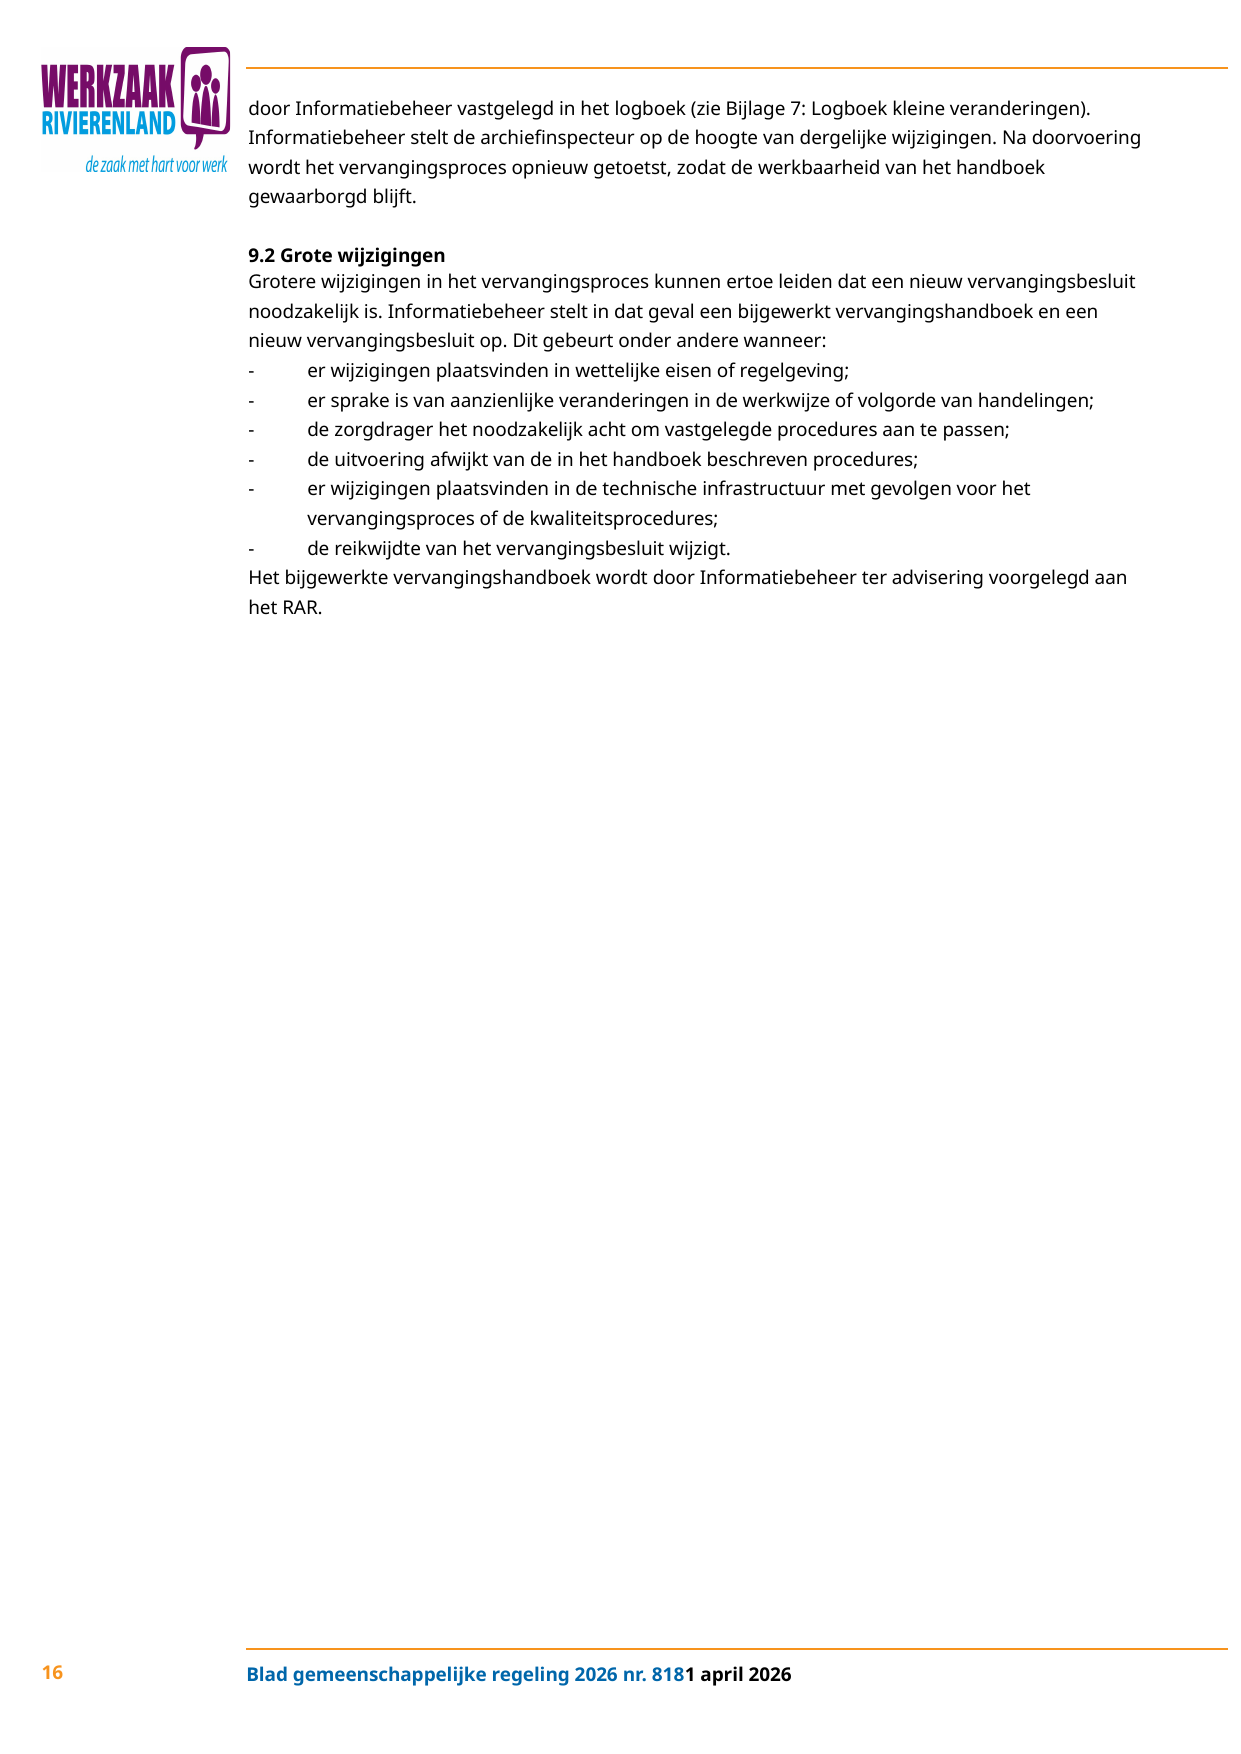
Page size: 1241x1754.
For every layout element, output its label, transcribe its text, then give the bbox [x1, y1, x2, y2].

list de uitvoering afwijkt van de in het handboek beschreven procedures; [248, 446, 1152, 472]
list er wijzigingen plaatsvinden in de technische infrastructuur met gevolgen voor het vervangingsproces of de kwaliteitsprocedures; [248, 476, 1152, 531]
text 9.2 Grote wijzigingen [248, 243, 1152, 268]
list er sprake is van aanzienlijke veranderingen in de werkwijze of volgorde van handelingen; [248, 387, 1152, 412]
list de zorgdrager het noodzakelijk acht om vastgelegde procedures aan te passen; [248, 416, 1152, 442]
text Grotere wijzigingen in het vervangingsproces kunnen ertoe leiden dat een nieuw vervangingsbesluit noodzakelijk is. Informatiebeheer stelt in dat geval een bijgewerkt vervangingshandboek en een nieuw vervangingsbesluit op. Dit gebeurt onder andere wanneer: [248, 268, 1152, 353]
list de reikwijdte van het vervangingsbesluit wijzigt. [248, 535, 1152, 560]
picture [41, 47, 231, 172]
text Het bijgewerkte vervangingshandboek wordt door Informatiebeheer ter advisering voorgelegd aan het RAR. [248, 564, 1152, 619]
text door Informatiebeheer vastgelegd in het logboek (zie Bijlage 7: Logboek kleine veranderingen). Informatiebeheer stelt de archiefinspecteur op de hoogte van dergelijke wijzigingen. Na doorvoering wordt het vervangingsproces opnieuw getoetst, zodat de werkbaarheid van het handboek gewaarborgd blijft. [248, 95, 1152, 209]
list er wijzigingen plaatsvinden in wettelijke eisen of regelgeving; [248, 357, 1152, 383]
